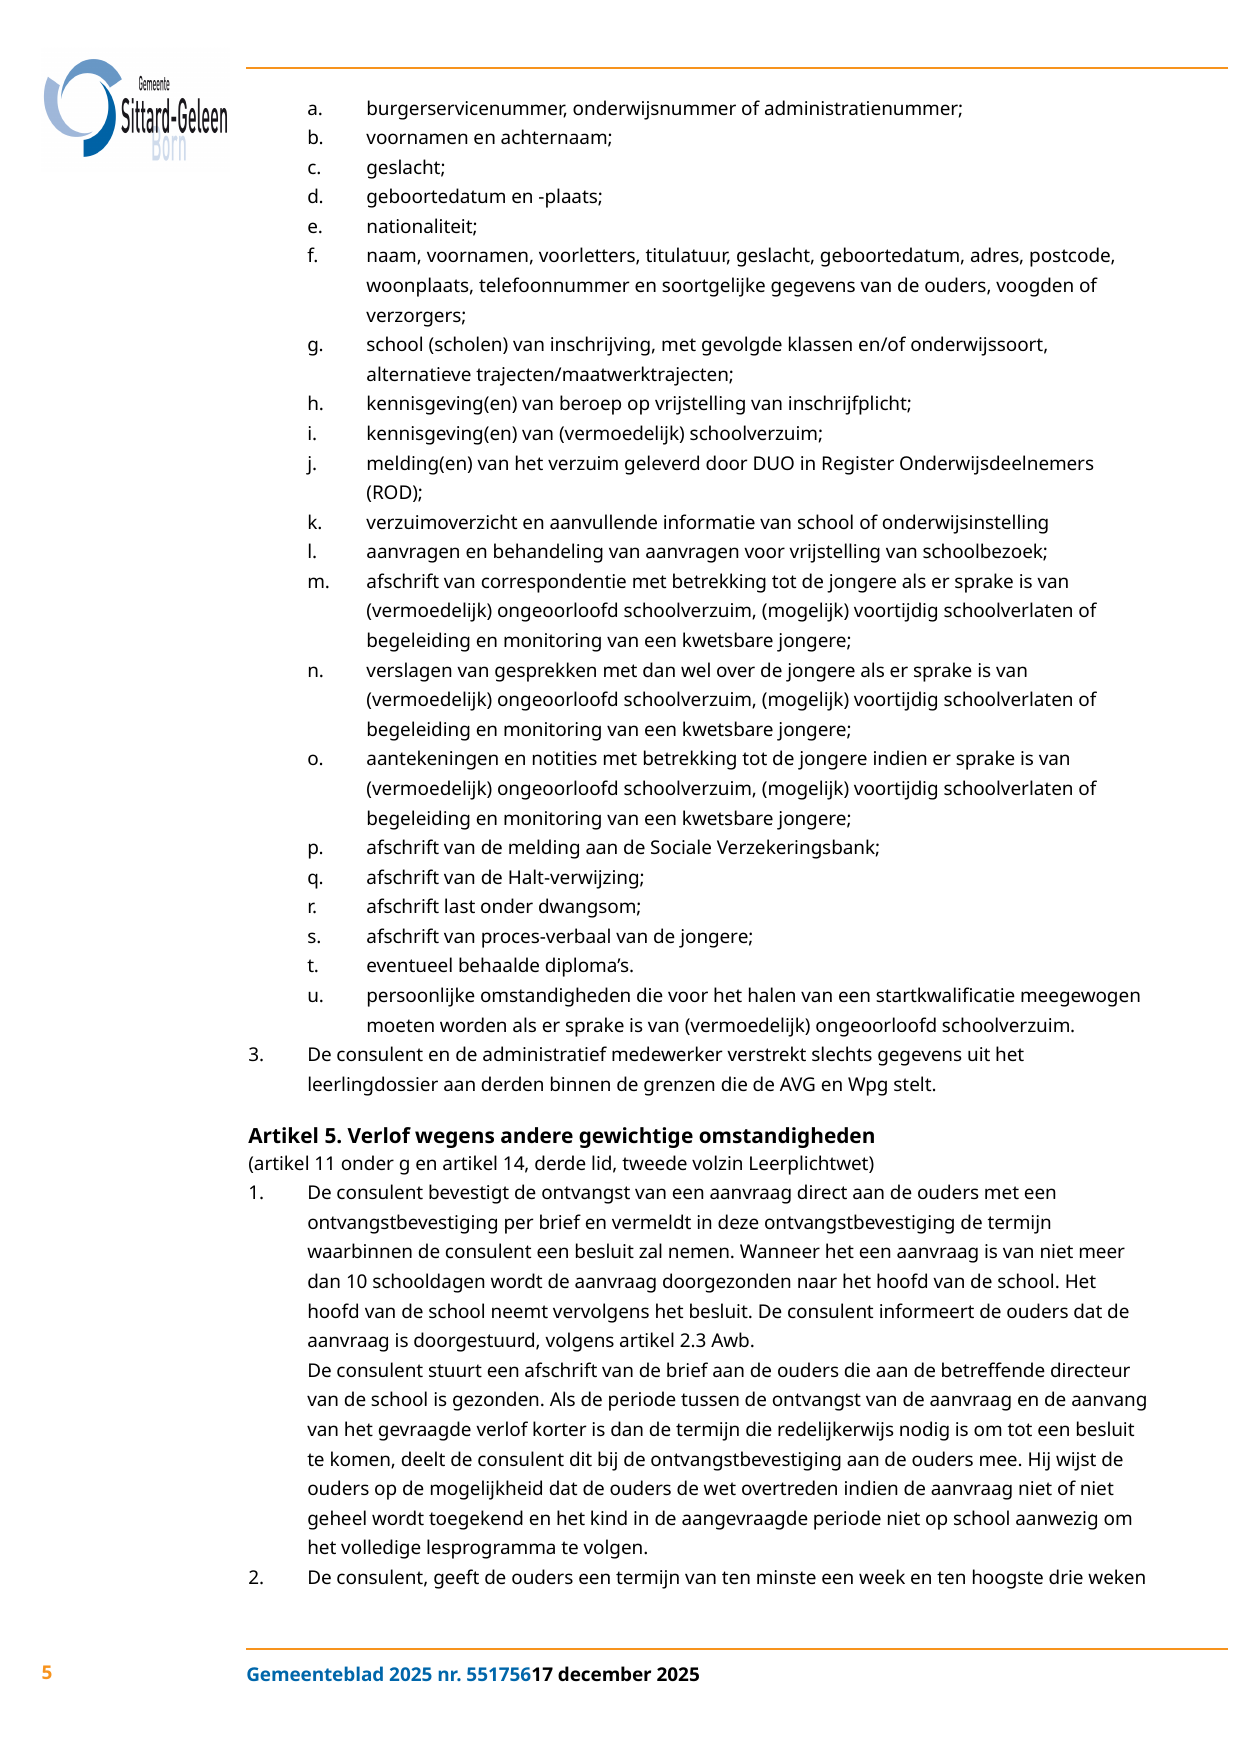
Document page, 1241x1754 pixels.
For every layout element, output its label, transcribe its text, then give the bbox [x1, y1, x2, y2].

list nationaliteit; [307, 213, 1152, 239]
list melding(en) van het verzuim geleverd door DUO in Register Onderwijsdeelnemers (ROD); [307, 450, 1152, 505]
list aanvragen en behandeling van aanvragen voor vrijstelling van schoolbezoek; [307, 538, 1152, 564]
list verzuimoverzicht en aanvullende informatie van school of onderwijsinstelling [307, 509, 1152, 535]
list De consulent stuurt een afschrift van de brief aan de ouders die aan de betreffende directeur van de school is gezonden. Als de periode tussen de ontvangst van de aanvraag en de aanvang van het gevraagde verlof korter is dan de termijn die redelijkerwijs nodig is om tot een besluit te komen, deelt de consulent dit bij de ontvangstbevestiging aan de ouders mee. Hij wijst de ouders op de mogelijkheid dat de ouders de wet overtreden indien de aanvraag niet of niet geheel wordt toegekend en het kind in de aangevraagde periode niet op school aanwezig om het volledige lesprogramma te volgen. [248, 1357, 1152, 1560]
list aantekeningen en notities met betrekking tot de jongere indien er sprake is van (vermoedelijk) ongeoorloofd schoolverzuim, (mogelijk) voortijdig schoolverlaten of begeleiding en monitoring van een kwetsbare jongere; [307, 746, 1152, 831]
list verslagen van gesprekken met dan wel over de jongere als er sprake is van (vermoedelijk) ongeoorloofd schoolverzuim, (mogelijk) voortijdig schoolverlaten of begeleiding en monitoring van een kwetsbare jongere; [307, 657, 1152, 742]
list naam, voornamen, voorletters, titulatuur, geslacht, geboortedatum, adres, postcode, woonplaats, telefoonnummer en soortgelijke gegevens van de ouders, voogden of verzorgers; [307, 243, 1152, 328]
list kennisgeving(en) van beroep op vrijstelling van inschrijfplicht; [307, 391, 1152, 416]
list De consulent, geeft de ouders een termijn van ten minste een week en ten hoogste drie weken [248, 1564, 1152, 1590]
list De consulent bevestigt de ontvangst van een aanvraag direct aan de ouders met een ontvangstbevestiging per brief en vermeldt in deze ontvangstbevestiging de termijn waarbinnen de consulent een besluit zal nemen. Wanneer het een aanvraag is van niet meer dan 10 schooldagen wordt de aanvraag doorgezonden naar het hoofd van de school. Het hoofd van de school neemt vervolgens het besluit. De consulent informeert de ouders dat de aanvraag is doorgestuurd, volgens artikel 2.3 Awb. [248, 1179, 1152, 1353]
list voornamen en achternaam; [307, 124, 1152, 150]
list afschrift van de melding aan de Sociale Verzekeringsbank; [307, 834, 1152, 860]
list afschrift van de Halt-verwijzing; [307, 864, 1152, 890]
text (artikel 11 onder g en artikel 14, derde lid, tweede volzin Leerplichtwet) [248, 1150, 1152, 1176]
list afschrift last onder dwangsom; [307, 893, 1152, 919]
list eventueel behaalde diploma’s. [307, 953, 1152, 978]
list kennisgeving(en) van (vermoedelijk) schoolverzuim; [307, 420, 1152, 446]
list geboortedatum en -plaats; [307, 183, 1152, 209]
list burgerservicenummer, onderwijsnummer of administratienummer; [307, 95, 1152, 121]
list school (scholen) van inschrijving, met gevolgde klassen en/of onderwijssoort, alternatieve trajecten/maatwerktrajecten; [307, 331, 1152, 387]
list persoonlijke omstandigheden die voor het halen van een startkwalificatie meegewogen moeten worden als er sprake is van (vermoedelijk) ongeoorloofd schoolverzuim. [307, 982, 1152, 1038]
list afschrift van correspondentie met betrekking tot de jongere als er sprake is van (vermoedelijk) ongeoorloofd schoolverzuim, (mogelijk) voortijdig schoolverlaten of begeleiding en monitoring van een kwetsbare jongere; [307, 568, 1152, 653]
picture [41, 47, 231, 172]
list geslacht; [307, 154, 1152, 180]
list De consulent en de administratief medewerker verstrekt slechts gegevens uit het leerlingdossier aan derden binnen de grenzen die de AVG en Wpg stelt. [248, 1041, 1152, 1097]
text Artikel 5. Verlof wegens andere gewichtige omstandigheden [248, 1121, 1152, 1150]
list afschrift van proces-verbaal van de jongere; [307, 923, 1152, 949]
